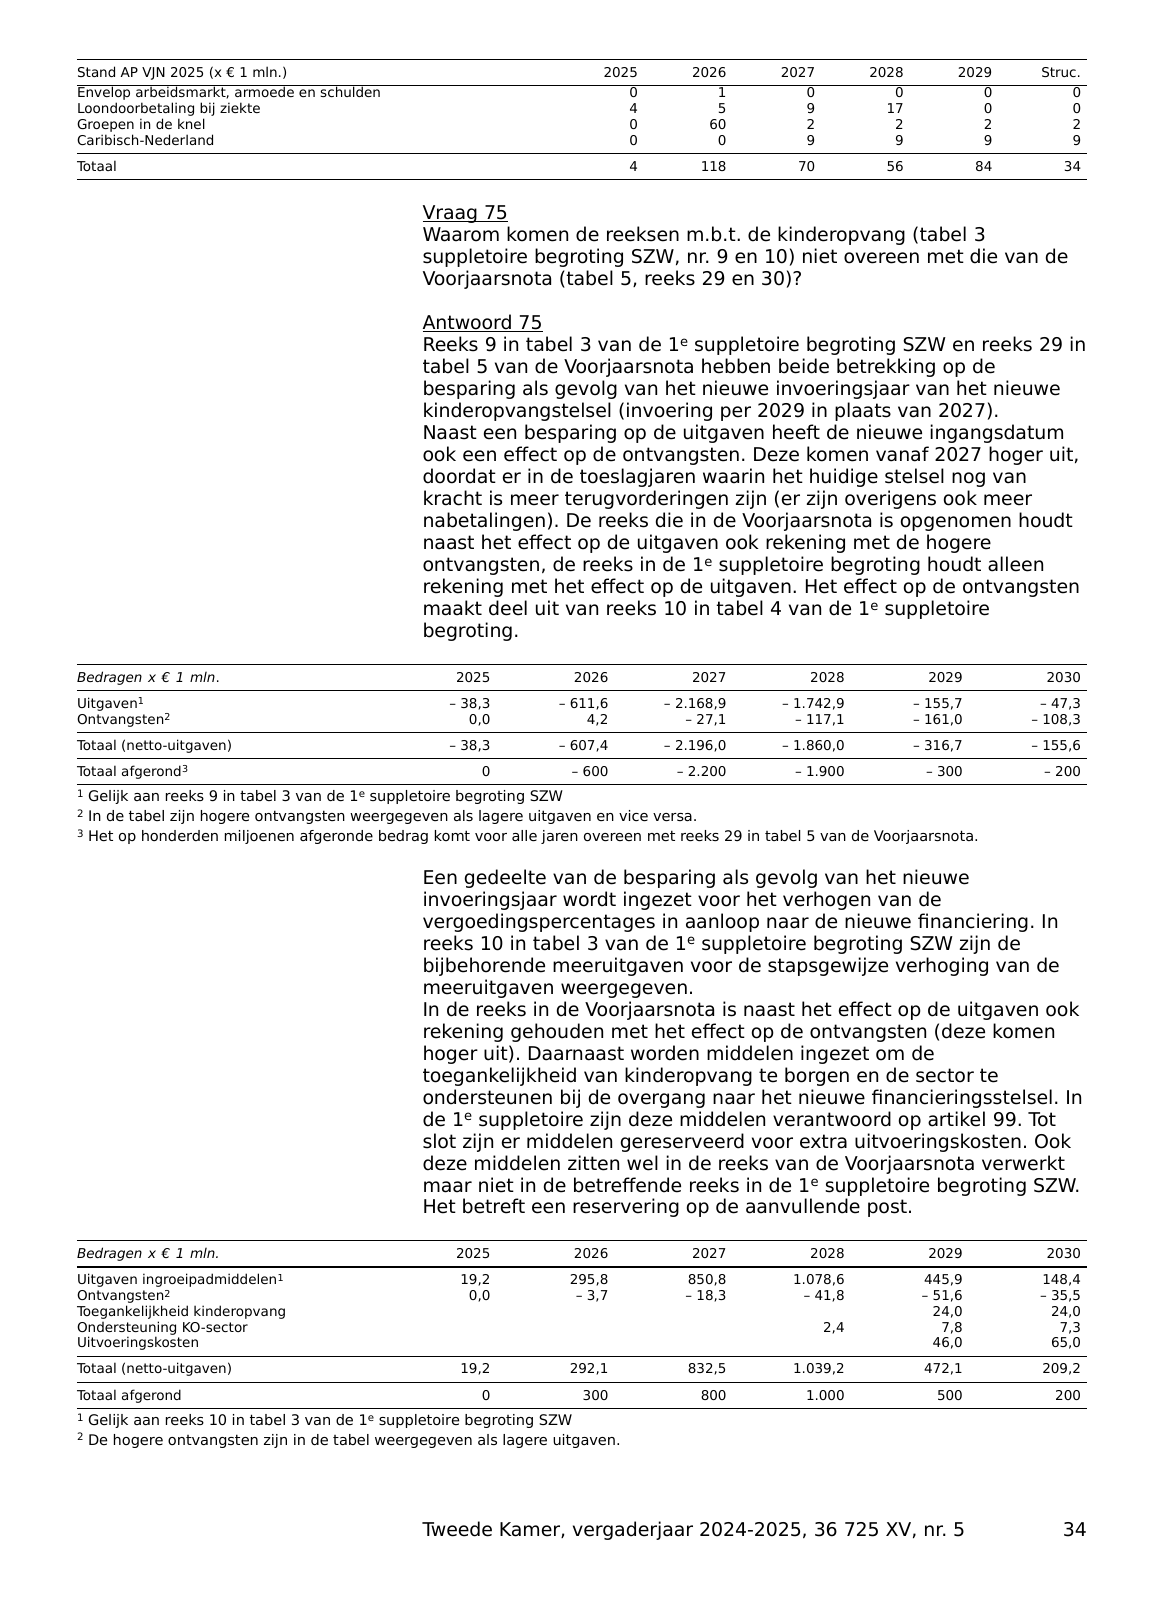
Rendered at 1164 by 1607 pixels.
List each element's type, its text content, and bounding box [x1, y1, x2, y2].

table_header 2026 [496, 1241, 614, 1266]
table_cell 0 [555, 117, 644, 132]
table_cell – 200 [969, 759, 1087, 784]
table_cell 0 [821, 86, 909, 101]
table_header Bedragen x € 1 mln. [77, 665, 378, 690]
table_cell 24,0 [969, 1304, 1087, 1319]
table_header 2029 [850, 1241, 968, 1266]
table_cell 0 [378, 1383, 496, 1408]
table_cell – 27,1 [614, 711, 732, 732]
table_cell 292,1 [496, 1357, 614, 1382]
table_cell – 38,3 [378, 733, 496, 758]
table_cell 295,8 [496, 1268, 614, 1288]
table_cell 17 [821, 101, 909, 117]
table_cell – 3,7 [496, 1288, 614, 1304]
table_cell 1 Gelijk aan reeks 10 in tabel 3 van de 1e suppletoire begroting SZW 2 De hogere ontvangsten zijn in de tabel weergegeven als lagere uitgaven. [77, 1409, 1087, 1448]
table_cell – 117,1 [732, 711, 850, 732]
table_header 2027 [614, 665, 732, 690]
table_cell 19,2 [378, 1268, 496, 1288]
table_cell Uitgaven1 [77, 691, 378, 711]
table_cell [496, 1335, 614, 1356]
table_cell – 2.200 [614, 759, 732, 784]
table_cell – 2.196,0 [614, 733, 732, 758]
table_cell Totaal [77, 154, 555, 179]
table_cell Envelop arbeidsmarkt, armoede en schulden [77, 86, 555, 101]
table_cell – 47,3 [969, 691, 1087, 711]
table_cell Ontvangsten2 [77, 1288, 378, 1304]
table_cell [378, 1304, 496, 1319]
table_header 2028 [821, 60, 909, 85]
table_cell – 108,3 [969, 711, 1087, 732]
table_header 2030 [969, 665, 1087, 690]
table_cell Uitvoeringskosten [77, 1335, 378, 1356]
text Reeks 9 in tabel 3 van de 1e suppletoire begroting SZW en reeks 29 in tabel 5 van de Voorjaarsnota hebben beide betrekking op de besparing als gevolg van het nieuwe invoeringsjaar van het nieuwe kinderopvangstelsel (invoering per 2029 in plaats van 2027). [422, 334, 1087, 422]
table_cell 34 [998, 154, 1087, 179]
table_cell – 2.168,9 [614, 691, 732, 711]
table_header Stand AP VJN 2025 (x € 1 mln.) [77, 60, 555, 85]
text Naast een besparing op de uitgaven heeft de nieuwe ingangsdatum ook een effect op de ontvangsten. Deze komen vanaf 2027 hoger uit, doordat er in de toeslagjaren waarin het huidige stelsel nog van kracht is meer terugvorderingen zijn (er zijn overigens ook meer nabetalingen). De reeks die in de Voorjaarsnota is opgenomen houdt naast het effect op de uitgaven ook rekening met de hogere ontvangsten, de reeks in de 1e suppletoire begroting houdt alleen rekening met het effect op de uitgaven. Het effect op de ontvangsten maakt deel uit van reeks 10 in tabel 4 van de 1e suppletoire begroting. [422, 422, 1087, 642]
table_cell 9 [732, 133, 821, 153]
table_cell 9 [821, 133, 909, 153]
table_cell 1.039,2 [732, 1357, 850, 1382]
table_cell [614, 1335, 732, 1356]
text Vraag 75 [422, 202, 1087, 224]
table_cell – 155,7 [850, 691, 968, 711]
table_cell 5 [644, 101, 732, 117]
text Antwoord 75 [422, 312, 1087, 334]
table_cell – 41,8 [732, 1288, 850, 1304]
table_cell 0 [998, 101, 1087, 117]
table_cell 56 [821, 154, 909, 179]
table_cell 800 [614, 1383, 732, 1408]
table_cell 832,5 [614, 1357, 732, 1382]
table_cell Loondoorbetaling bij ziekte [77, 101, 555, 117]
table_header 2025 [555, 60, 644, 85]
table_header 2025 [378, 1241, 496, 1266]
table_cell 24,0 [850, 1304, 968, 1319]
table_header 2029 [850, 665, 968, 690]
table_cell 65,0 [969, 1335, 1087, 1356]
table_cell 7,8 [850, 1319, 968, 1335]
text Waarom komen de reeksen m.b.t. de kinderopvang (tabel 3 suppletoire begroting SZW, nr. 9 en 10) niet overeen met die van de Voorjaarsnota (tabel 5, reeks 29 en 30)? [422, 224, 1087, 290]
table_cell 19,2 [378, 1357, 496, 1382]
table_cell 0,0 [378, 711, 496, 732]
table_header 2026 [644, 60, 732, 85]
table_cell 0 [644, 133, 732, 153]
table_cell 1 Gelijk aan reeks 9 in tabel 3 van de 1e suppletoire begroting SZW 2 In de tabel zijn hogere ontvangsten weergegeven als lagere uitgaven en vice versa. 3 Het op honderden miljoenen afgeronde bedrag komt voor alle jaren overeen met reeks 29 in tabel 5 van de Voorjaarsnota. [77, 785, 1087, 844]
table_cell 472,1 [850, 1357, 968, 1382]
table_cell 60 [644, 117, 732, 132]
table_cell 9 [998, 133, 1087, 153]
table_cell – 51,6 [850, 1288, 968, 1304]
table_cell 0 [732, 86, 821, 101]
table_cell 445,9 [850, 1268, 968, 1288]
table_cell – 1.742,9 [732, 691, 850, 711]
table_cell 148,4 [969, 1268, 1087, 1288]
table_cell – 18,3 [614, 1288, 732, 1304]
table_cell 300 [496, 1383, 614, 1408]
table_cell Totaal afgerond [77, 1383, 378, 1408]
table_cell 2 [732, 117, 821, 132]
table_cell – 1.900 [732, 759, 850, 784]
table_cell [732, 1335, 850, 1356]
table_cell 9 [909, 133, 998, 153]
table_cell 7,3 [969, 1319, 1087, 1335]
table_cell 2 [909, 117, 998, 132]
table_header Bedragen x € 1 mln. [77, 1241, 378, 1266]
table_cell – 611,6 [496, 691, 614, 711]
table_cell 500 [850, 1383, 968, 1408]
table_cell – 1.860,0 [732, 733, 850, 758]
table_header 2025 [378, 665, 496, 690]
table_cell 2 [998, 117, 1087, 132]
table_cell Toegankelijkheid kinderopvang [77, 1304, 378, 1319]
table_cell 4 [555, 154, 644, 179]
table_cell [732, 1304, 850, 1319]
table_cell – 600 [496, 759, 614, 784]
table_cell 4,2 [496, 711, 614, 732]
table_header 2028 [732, 665, 850, 690]
table_cell 1.078,6 [732, 1268, 850, 1288]
table_cell – 607,4 [496, 733, 614, 758]
table_cell – 35,5 [969, 1288, 1087, 1304]
table_cell 2 [821, 117, 909, 132]
table_header 2027 [732, 60, 821, 85]
table_cell [496, 1304, 614, 1319]
table_cell [496, 1319, 614, 1335]
table_cell 0 [378, 759, 496, 784]
table_cell – 155,6 [969, 733, 1087, 758]
table_cell 84 [909, 154, 998, 179]
table_cell 0 [998, 86, 1087, 101]
table_cell 0 [555, 133, 644, 153]
table_cell – 161,0 [850, 711, 968, 732]
table_header Struc. [998, 60, 1087, 85]
table_cell 4 [555, 101, 644, 117]
text Een gedeelte van de besparing als gevolg van het nieuwe invoeringsjaar wordt ingezet voor het verhogen van de vergoedingspercentages in aanloop naar de nieuwe financiering. In reeks 10 in tabel 3 van de 1e suppletoire begroting SZW zijn de bijbehorende meeruitgaven voor de stapsgewijze verhoging van de meeruitgaven weergegeven. [422, 867, 1087, 999]
table_cell 1 [644, 86, 732, 101]
table_cell [614, 1304, 732, 1319]
table_cell 70 [732, 154, 821, 179]
table_cell 46,0 [850, 1335, 968, 1356]
text In de reeks in de Voorjaarsnota is naast het effect op de uitgaven ook rekening gehouden met het effect op de ontvangsten (deze komen hoger uit). Daarnaast worden middelen ingezet om de toegankelijkheid van kinderopvang te borgen en de sector te ondersteunen bij de overgang naar het nieuwe financieringsstelsel. In de 1e suppletoire zijn deze middelen verantwoord op artikel 99. Tot slot zijn er middelen gereserveerd voor extra uitvoeringskosten. Ook deze middelen zitten wel in de reeks van de Voorjaarsnota verwerkt maar niet in de betreffende reeks in de 1e suppletoire begroting SZW. Het betreft een reservering op de aanvullende post. [422, 999, 1087, 1218]
table_header 2028 [732, 1241, 850, 1266]
table_cell 2,4 [732, 1319, 850, 1335]
table_cell Uitgaven ingroeipadmiddelen1 [77, 1268, 378, 1288]
table_cell 200 [969, 1383, 1087, 1408]
table_cell Ontvangsten2 [77, 711, 378, 732]
table_cell 0 [909, 101, 998, 117]
table_cell Totaal (netto-uitgaven) [77, 1357, 378, 1382]
table_header 2027 [614, 1241, 732, 1266]
table_cell 209,2 [969, 1357, 1087, 1382]
table_header 2030 [969, 1241, 1087, 1266]
table_header 2026 [496, 665, 614, 690]
table_cell – 300 [850, 759, 968, 784]
table_cell Totaal afgerond3 [77, 759, 378, 784]
table_cell 850,8 [614, 1268, 732, 1288]
table_cell 118 [644, 154, 732, 179]
table_cell [614, 1319, 732, 1335]
table_cell [378, 1319, 496, 1335]
table_cell – 38,3 [378, 691, 496, 711]
table_cell 1.000 [732, 1383, 850, 1408]
table_cell 0 [555, 86, 644, 101]
table_cell 0,0 [378, 1288, 496, 1304]
table_cell 9 [732, 101, 821, 117]
table_cell Groepen in de knel [77, 117, 555, 132]
table_cell 0 [909, 86, 998, 101]
table_cell Ondersteuning KO-sector [77, 1319, 378, 1335]
table_cell Totaal (netto-uitgaven) [77, 733, 378, 758]
table_header 2029 [909, 60, 998, 85]
table_cell [378, 1335, 496, 1356]
table_cell Caribisch-Nederland [77, 133, 555, 153]
table_cell – 316,7 [850, 733, 968, 758]
